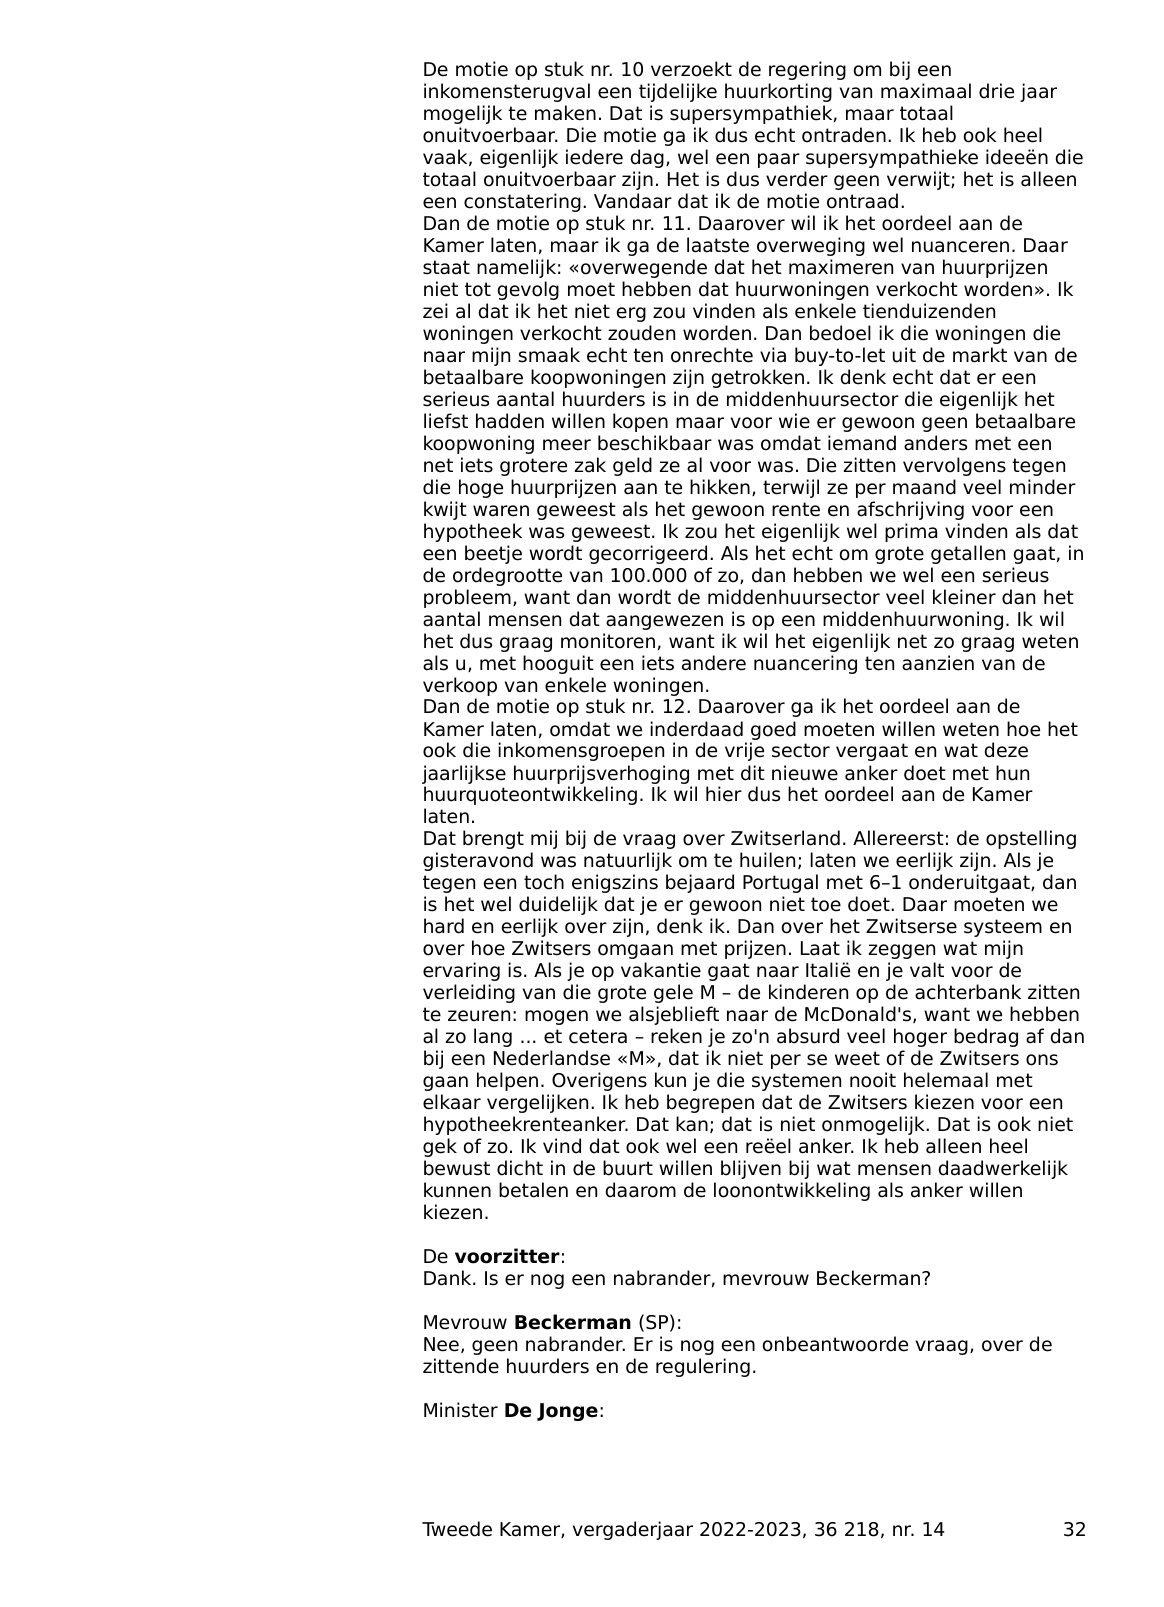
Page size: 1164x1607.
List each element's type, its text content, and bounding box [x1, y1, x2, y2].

text De motie op stuk nr. 10 verzoekt de regering om bij een inkomensterugval een tijdelijke huurkorting van maximaal drie jaar mogelijk te maken. Dat is supersympathiek, maar totaal onuitvoerbaar. Die motie ga ik dus echt ontraden. Ik heb ook heel vaak, eigenlijk iedere dag, wel een paar supersympathieke ideeën die totaal onuitvoerbaar zijn. Het is dus verder geen verwijt; het is alleen een constatering. Vandaar dat ik de motie ontraad. [422, 59, 1087, 213]
text Minister De Jonge: [422, 1400, 1087, 1422]
text Nee, geen nabrander. Er is nog een onbeantwoorde vraag, over de zittende huurders en de regulering. [422, 1334, 1087, 1378]
text Dan de motie op stuk nr. 11. Daarover wil ik het oordeel aan de Kamer laten, maar ik ga de laatste overweging wel nuanceren. Daar staat namelijk: «overwegende dat het maximeren van huurprijzen niet tot gevolg moet hebben dat huurwoningen verkocht worden». Ik zei al dat ik het niet erg zou vinden als enkele tienduizenden woningen verkocht zouden worden. Dan bedoel ik die woningen die naar mijn smaak echt ten onrechte via buy-to-let uit de markt van de betaalbare koopwoningen zijn getrokken. Ik denk echt dat er een serieus aantal huurders is in de middenhuursector die eigenlijk het liefst hadden willen kopen maar voor wie er gewoon geen betaalbare koopwoning meer beschikbaar was omdat iemand anders met een net iets grotere zak geld ze al voor was. Die zitten vervolgens tegen die hoge huurprijzen aan te hikken, terwijl ze per maand veel minder kwijt waren geweest als het gewoon rente en afschrijving voor een hypotheek was geweest. Ik zou het eigenlijk wel prima vinden als dat een beetje wordt gecorrigeerd. Als het echt om grote getallen gaat, in de ordegrootte van 100.000 of zo, dan hebben we wel een serieus probleem, want dan wordt de middenhuursector veel kleiner dan het aantal mensen dat aangewezen is op een middenhuurwoning. Ik wil het dus graag monitoren, want ik wil het eigenlijk net zo graag weten als u, met hooguit een iets andere nuancering ten aanzien van de verkoop van enkele woningen. [422, 213, 1087, 696]
text Mevrouw Beckerman (SP): [422, 1312, 1087, 1334]
text Dan de motie op stuk nr. 12. Daarover ga ik het oordeel aan de Kamer laten, omdat we inderdaad goed moeten willen weten hoe het ook die inkomensgroepen in de vrije sector vergaat en wat deze jaarlijkse huurprijsverhoging met dit nieuwe anker doet met hun huurquoteontwikkeling. Ik wil hier dus het oordeel aan de Kamer laten. [422, 696, 1087, 828]
text Dank. Is er nog een nabrander, mevrouw Beckerman? [422, 1268, 1087, 1290]
text Dat brengt mij bij de vraag over Zwitserland. Allereerst: de opstelling gisteravond was natuurlijk om te huilen; laten we eerlijk zijn. Als je tegen een toch enigszins bejaard Portugal met 6–1 onderuitgaat, dan is het wel duidelijk dat je er gewoon niet toe doet. Daar moeten we hard en eerlijk over zijn, denk ik. Dan over het Zwitserse systeem en over hoe Zwitsers omgaan met prijzen. Laat ik zeggen wat mijn ervaring is. Als je op vakantie gaat naar Italië en je valt voor de verleiding van die grote gele M – de kinderen op de achterbank zitten te zeuren: mogen we alsjeblieft naar de McDonald's, want we hebben al zo lang ... et cetera – reken je zo'n absurd veel hoger bedrag af dan bij een Nederlandse «M», dat ik niet per se weet of de Zwitsers ons gaan helpen. Overigens kun je die systemen nooit helemaal met elkaar vergelijken. Ik heb begrepen dat de Zwitsers kiezen voor een hypotheekrenteanker. Dat kan; dat is niet onmogelijk. Dat is ook niet gek of zo. Ik vind dat ook wel een reëel anker. Ik heb alleen heel bewust dicht in de buurt willen blijven bij wat mensen daadwerkelijk kunnen betalen en daarom de loonontwikkeling als anker willen kiezen. [422, 828, 1087, 1224]
text De voorzitter: [422, 1246, 1087, 1268]
